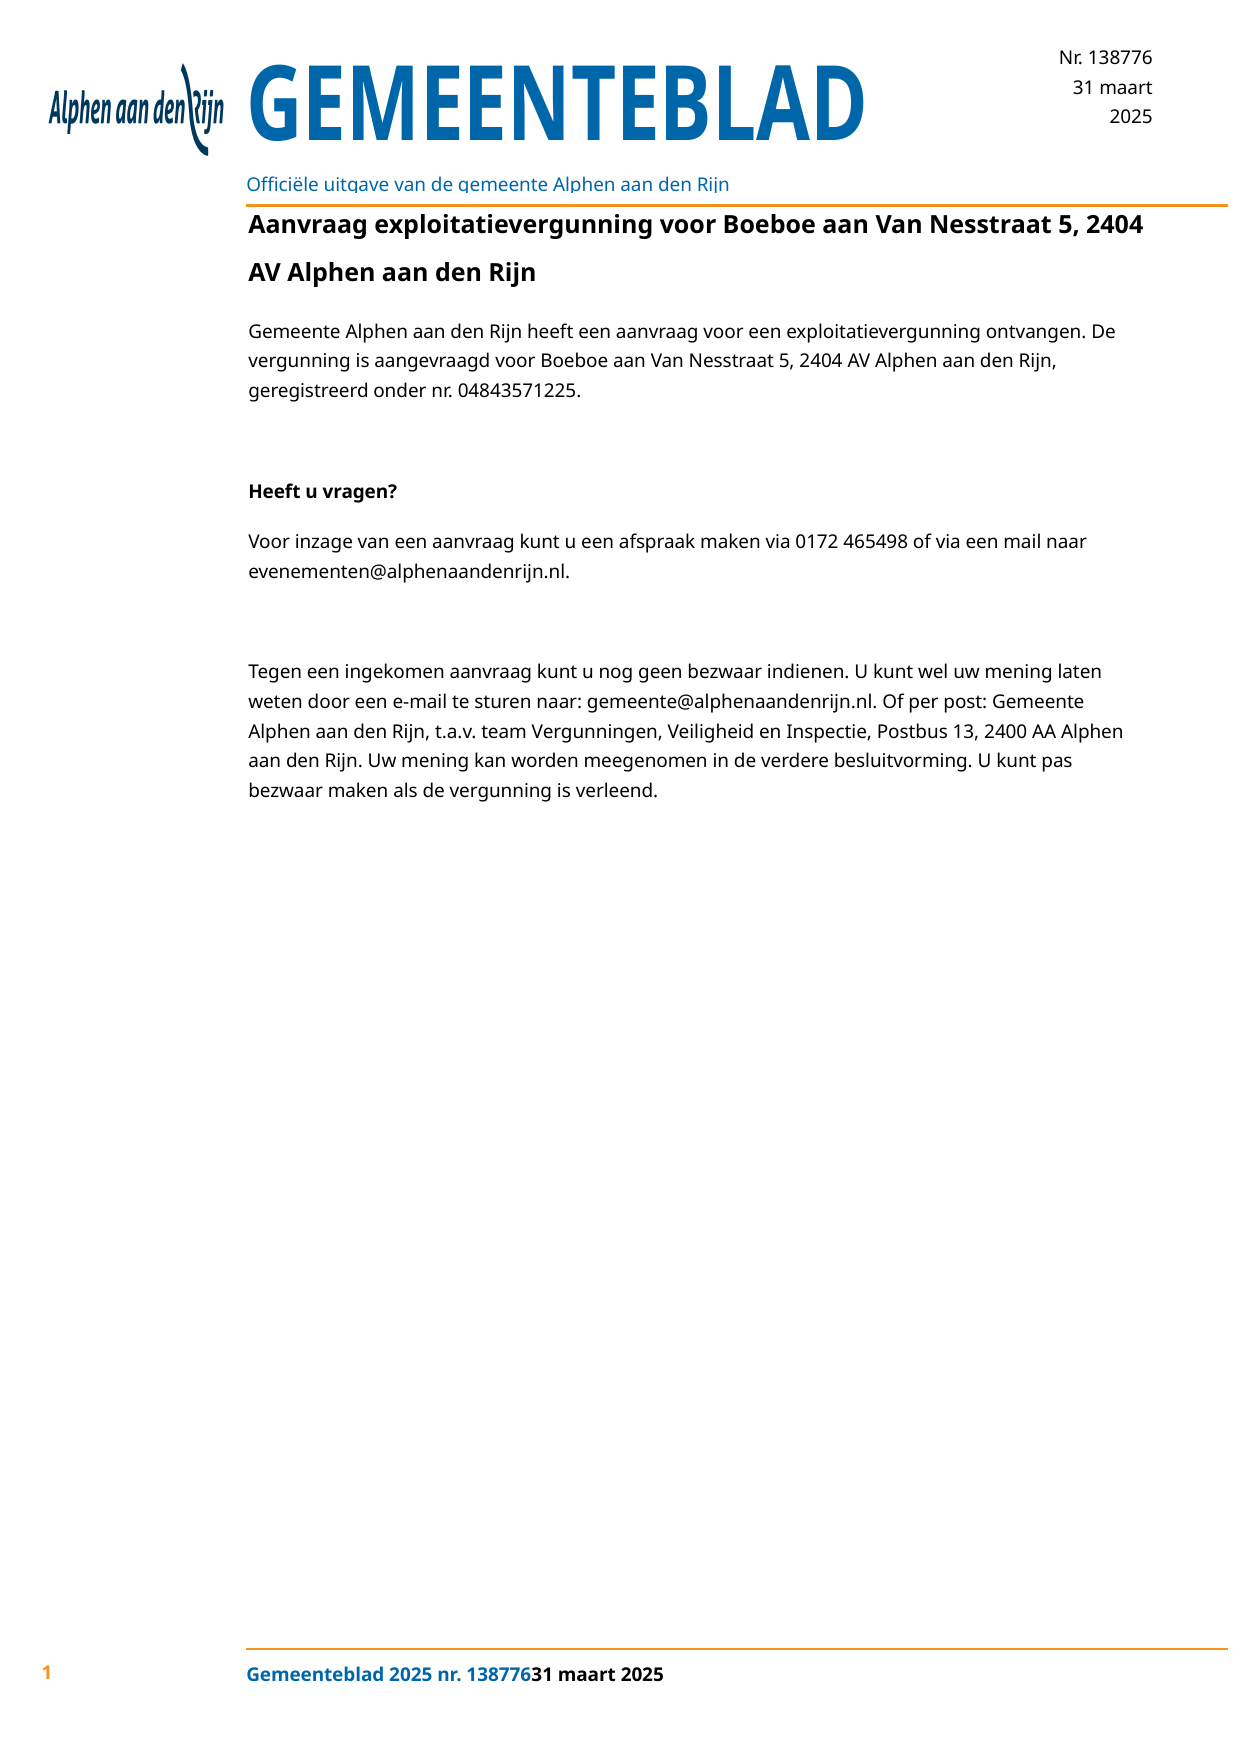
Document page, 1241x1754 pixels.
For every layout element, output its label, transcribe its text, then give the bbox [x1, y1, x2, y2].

text Gemeente Alphen aan den Rijn heeft een aanvraag voor een exploitatievergunning ontvangen. De vergunning is aangevraagd voor Boeboe aan Van Nesstraat 5, 2404 AV Alphen aan den Rijn, geregistreerd onder nr. 04843571225. [248, 318, 1152, 403]
text Heeft u vragen? [248, 478, 1152, 504]
text Voor inzage van een aanvraag kunt u een afspraak maken via 0172 465498 of via een mail naar evenementen@alphenaandenrijn.nl. [248, 528, 1152, 584]
picture [41, 47, 231, 172]
text Aanvraag exploitatievergunning voor Boeboe aan Van Nesstraat 5, 2404 AV Alphen aan den Rijn [248, 207, 1152, 288]
text Tegen een ingekomen aanvraag kunt u nog geen bezwaar indienen. U kunt wel uw mening laten weten door een e-mail te sturen naar: gemeente@alphenaandenrijn.nl. Of per post: Gemeente Alphen aan den Rijn, t.a.v. team Vergunningen, Veiligheid en Inspectie, Postbus 13, 2400 AA Alphen aan den Rijn. Uw mening kan worden meegenomen in de verdere besluitvorming. U kunt pas bezwaar maken als de vergunning is verleend. [248, 659, 1152, 803]
